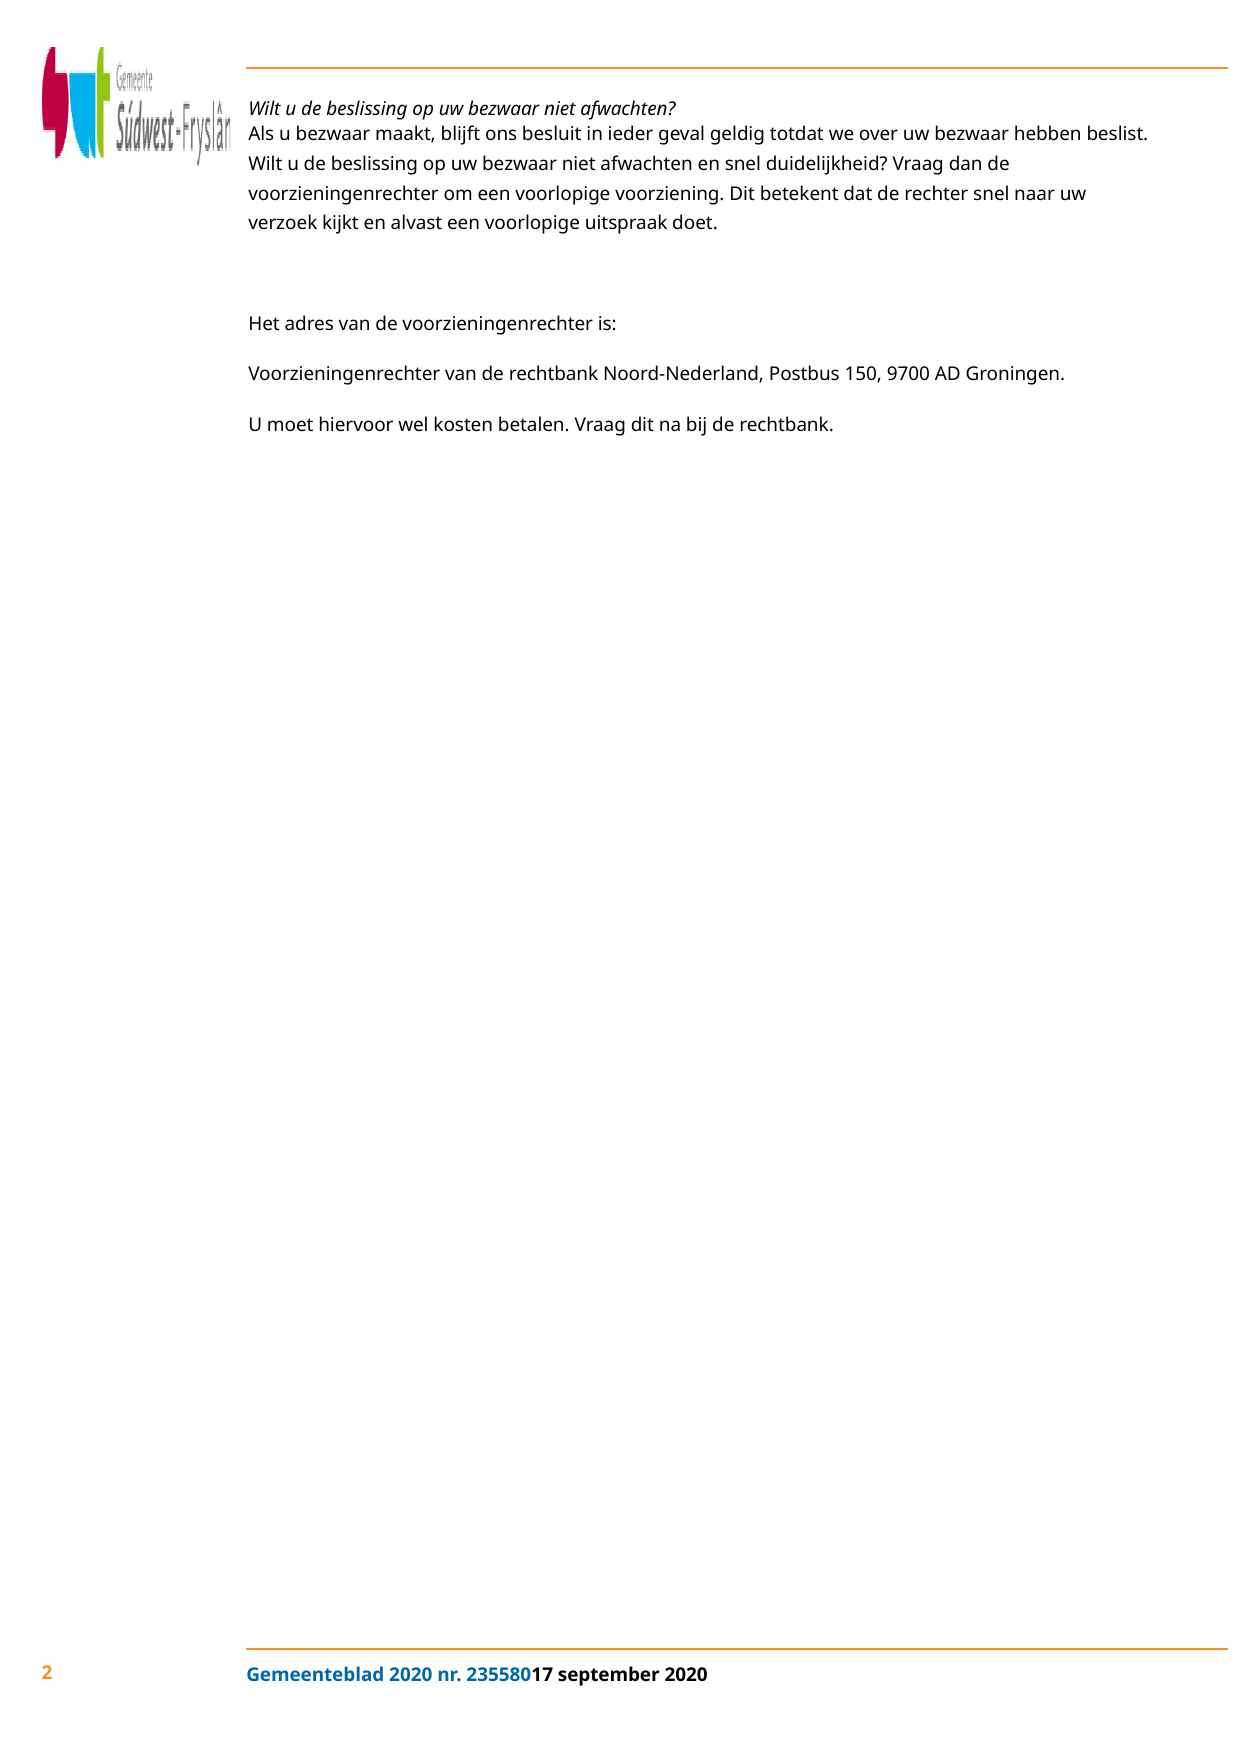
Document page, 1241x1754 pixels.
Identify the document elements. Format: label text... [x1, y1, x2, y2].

text Wilt u de beslissing op uw bezwaar niet afwachten? [248, 95, 1152, 121]
picture [41, 47, 231, 172]
text U moet hiervoor wel kosten betalen. Vraag dit na bij de rechtbank. [248, 411, 1152, 437]
text Als u bezwaar maakt, blijft ons besluit in ieder geval geldig totdat we over uw bezwaar hebben beslist. Wilt u de beslissing op uw bezwaar niet afwachten en snel duidelijkheid? Vraag dan de voorzieningenrechter om een voorlopige voorziening. Dit betekent dat de rechter snel naar uw verzoek kijkt en alvast een voorlopige uitspraak doet. [248, 121, 1152, 235]
text Het adres van de voorzieningenrechter is: [248, 310, 1152, 336]
text Voorzieningenrechter van de rechtbank Noord-Nederland, Postbus 150, 9700 AD Groningen. [248, 361, 1152, 386]
